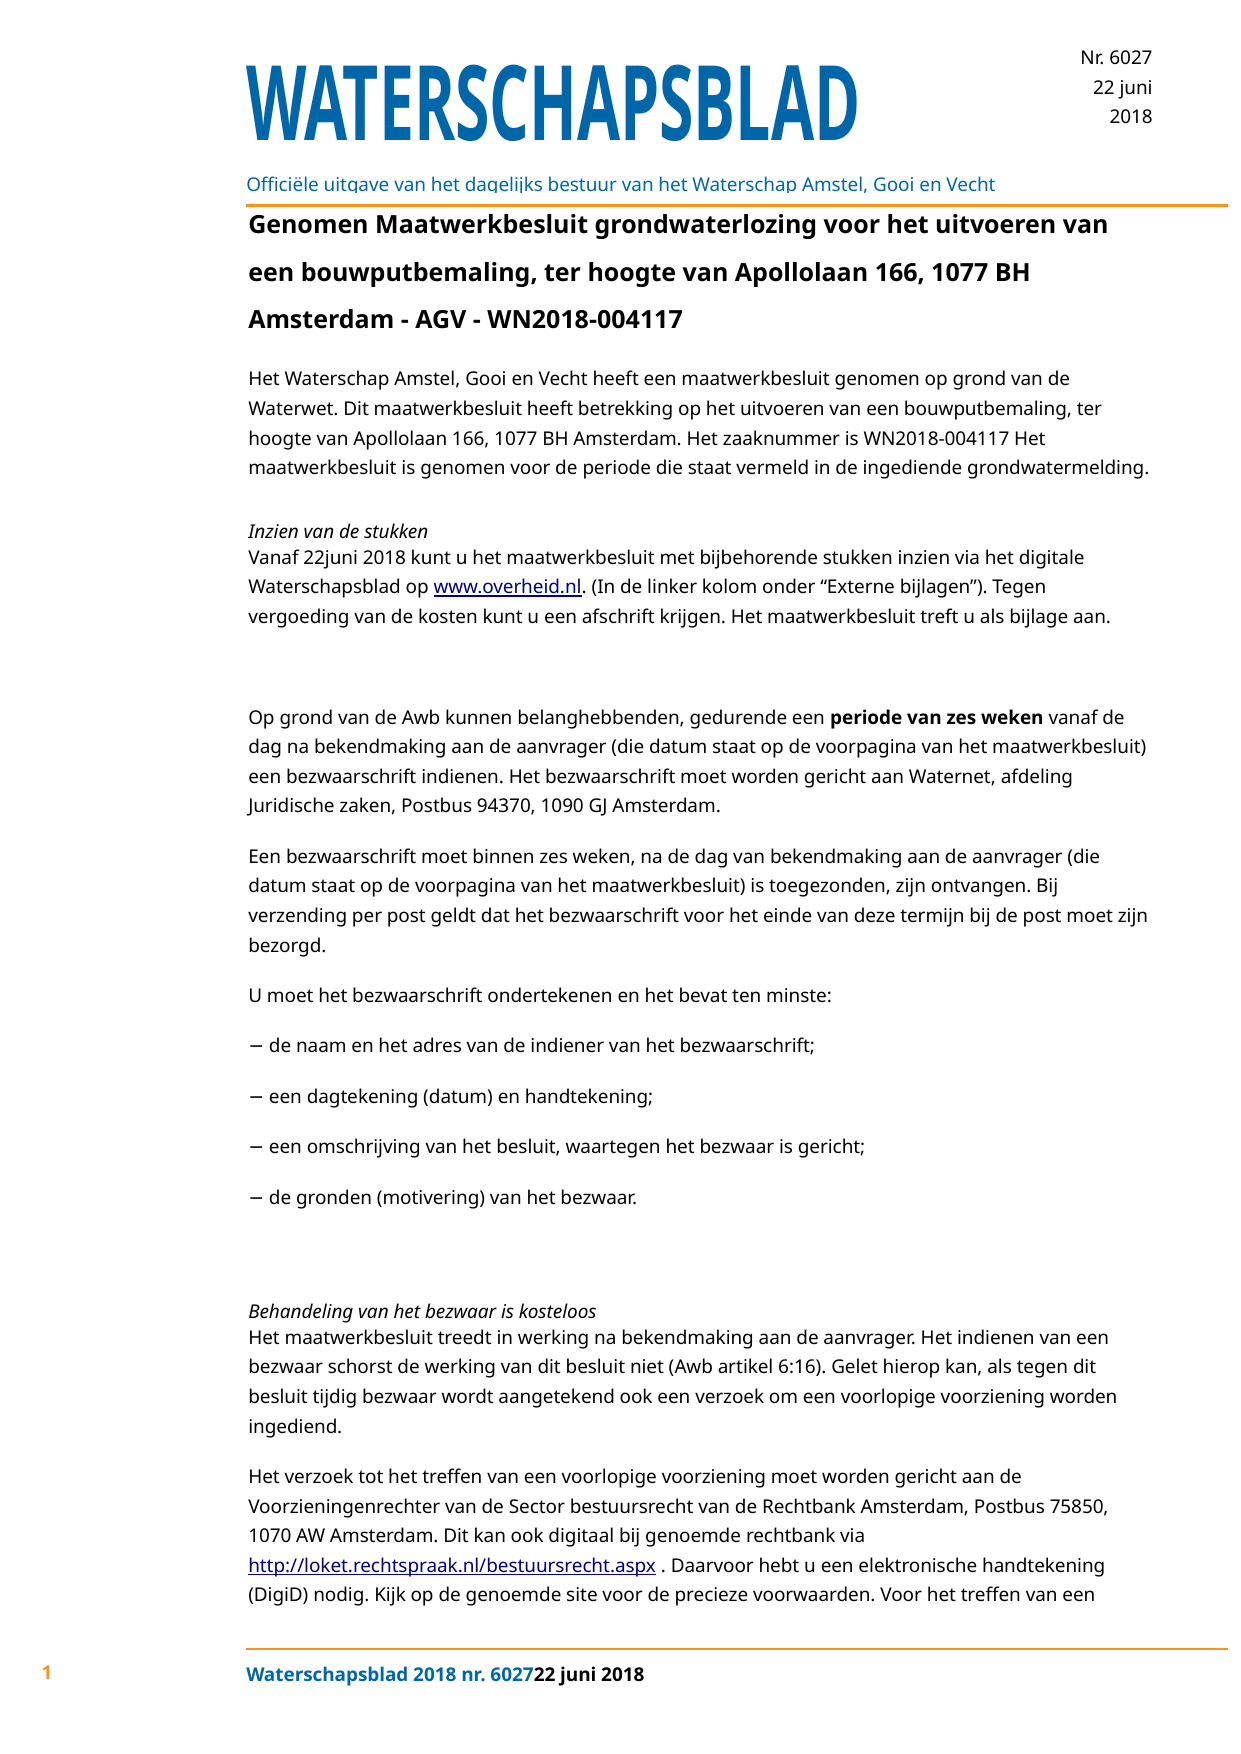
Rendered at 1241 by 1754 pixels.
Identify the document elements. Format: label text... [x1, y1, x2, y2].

text − de naam en het adres van de indiener van het bezwaarschrift; [248, 1033, 1152, 1058]
text Behandeling van het bezwaar is kosteloos [248, 1298, 1152, 1324]
text Genomen Maatwerkbesluit grondwaterlozing voor het uitvoeren van een bouwputbemaling, ter hoogte van Apollolaan 166, 1077 BH Amsterdam - AGV - WN2018-004117 [248, 207, 1152, 336]
text Op grond van de Awb kunnen belanghebbenden, gedurende een periode van zes weken vanaf de dag na bekendmaking aan de aanvrager (die datum staat op de voorpagina van het maatwerkbesluit) een bezwaarschrift indienen. Het bezwaarschrift moet worden gericht aan Waternet, afdeling Juridische zaken, Postbus 94370, 1090 GJ Amsterdam. [248, 704, 1152, 818]
text U moet het bezwaarschrift ondertekenen en het bevat ten minste: [248, 982, 1152, 1008]
text Het verzoek tot het treffen van een voorlopige voorziening moet worden gericht aan de Voorzieningenrechter van de Sector bestuursrecht van de Rechtbank Amsterdam, Postbus 75850, 1070 AW Amsterdam. Dit kan ook digitaal bij genoemde rechtbank via http://loket.rechtspraak.nl/bestuursrecht.aspx . Daarvoor hebt u een elektronische handtekening (DigiD) nodig. Kijk op de genoemde site voor de precieze voorwaarden. Voor het treffen van een [248, 1463, 1152, 1607]
text Inzien van de stukken [248, 518, 1152, 544]
picture [41, 47, 231, 172]
text − een dagtekening (datum) en handtekening; [248, 1083, 1152, 1109]
text − een omschrijving van het besluit, waartegen het bezwaar is gericht; [248, 1133, 1152, 1159]
text − de gronden (motivering) van het bezwaar. [248, 1184, 1152, 1210]
text Het Waterschap Amstel, Gooi en Vecht heeft een maatwerkbesluit genomen op grond van de Waterwet. Dit maatwerkbesluit heeft betrekking op het uitvoeren van een bouwputbemaling, ter hoogte van Apollolaan 166, 1077 BH Amsterdam. Het zaaknummer is WN2018-004117 Het maatwerkbesluit is genomen voor de periode die staat vermeld in de ingediende grondwatermelding. [248, 366, 1152, 480]
text Een bezwaarschrift moet binnen zes weken, na de dag van bekendmaking aan de aanvrager (die datum staat op de voorpagina van het maatwerkbesluit) is toegezonden, zijn ontvangen. Bij verzending per post geldt dat het bezwaarschrift voor het einde van deze termijn bij de post moet zijn bezorgd. [248, 843, 1152, 958]
text Vanaf 22juni 2018 kunt u het maatwerkbesluit met bijbehorende stukken inzien via het digitale Waterschapsblad op www.overheid.nl. (In de linker kolom onder “Externe bijlagen”). Tegen vergoeding van de kosten kunt u een afschrift krijgen. Het maatwerkbesluit treft u als bijlage aan. [248, 544, 1152, 629]
text Het maatwerkbesluit treedt in werking na bekendmaking aan de aanvrager. Het indienen van een bezwaar schorst de werking van dit besluit niet (Awb artikel 6:16). Gelet hierop kan, als tegen dit besluit tijdig bezwaar wordt aangetekend ook een verzoek om een voorlopige voorziening worden ingediend. [248, 1324, 1152, 1438]
